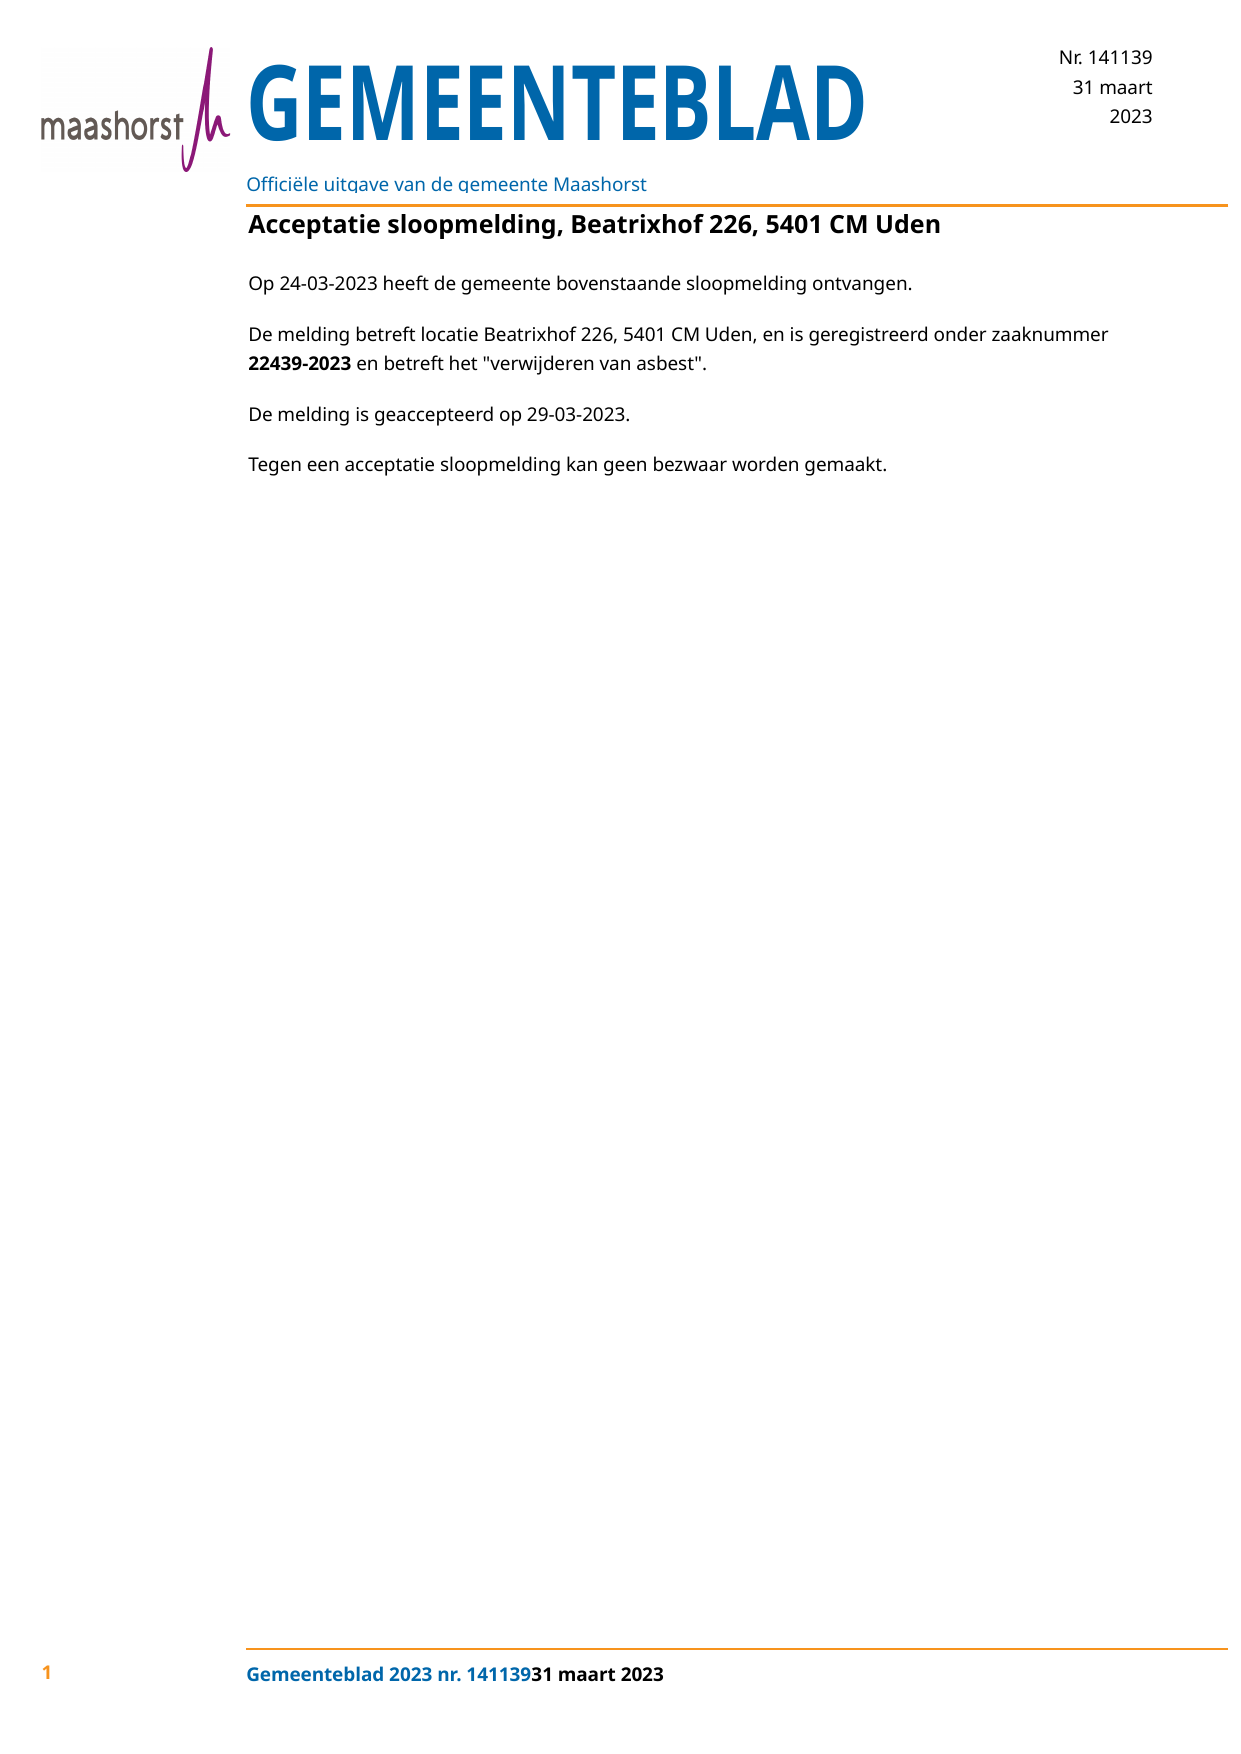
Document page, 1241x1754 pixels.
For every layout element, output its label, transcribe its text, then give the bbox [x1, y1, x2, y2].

text Tegen een acceptatie sloopmelding kan geen bezwaar worden gemaakt. [248, 451, 1152, 477]
text De melding is geaccepteerd op 29-03-2023. [248, 401, 1152, 426]
text De melding betreft locatie Beatrixhof 226, 5401 CM Uden, en is geregistreerd onder zaaknummer 22439-2023 en betreft het "verwijderen van asbest". [248, 321, 1152, 376]
text Acceptatie sloopmelding, Beatrixhof 226, 5401 CM Uden [248, 207, 1152, 241]
text Op 24-03-2023 heeft de gemeente bovenstaande sloopmelding ontvangen. [248, 270, 1152, 296]
picture [41, 47, 231, 172]
